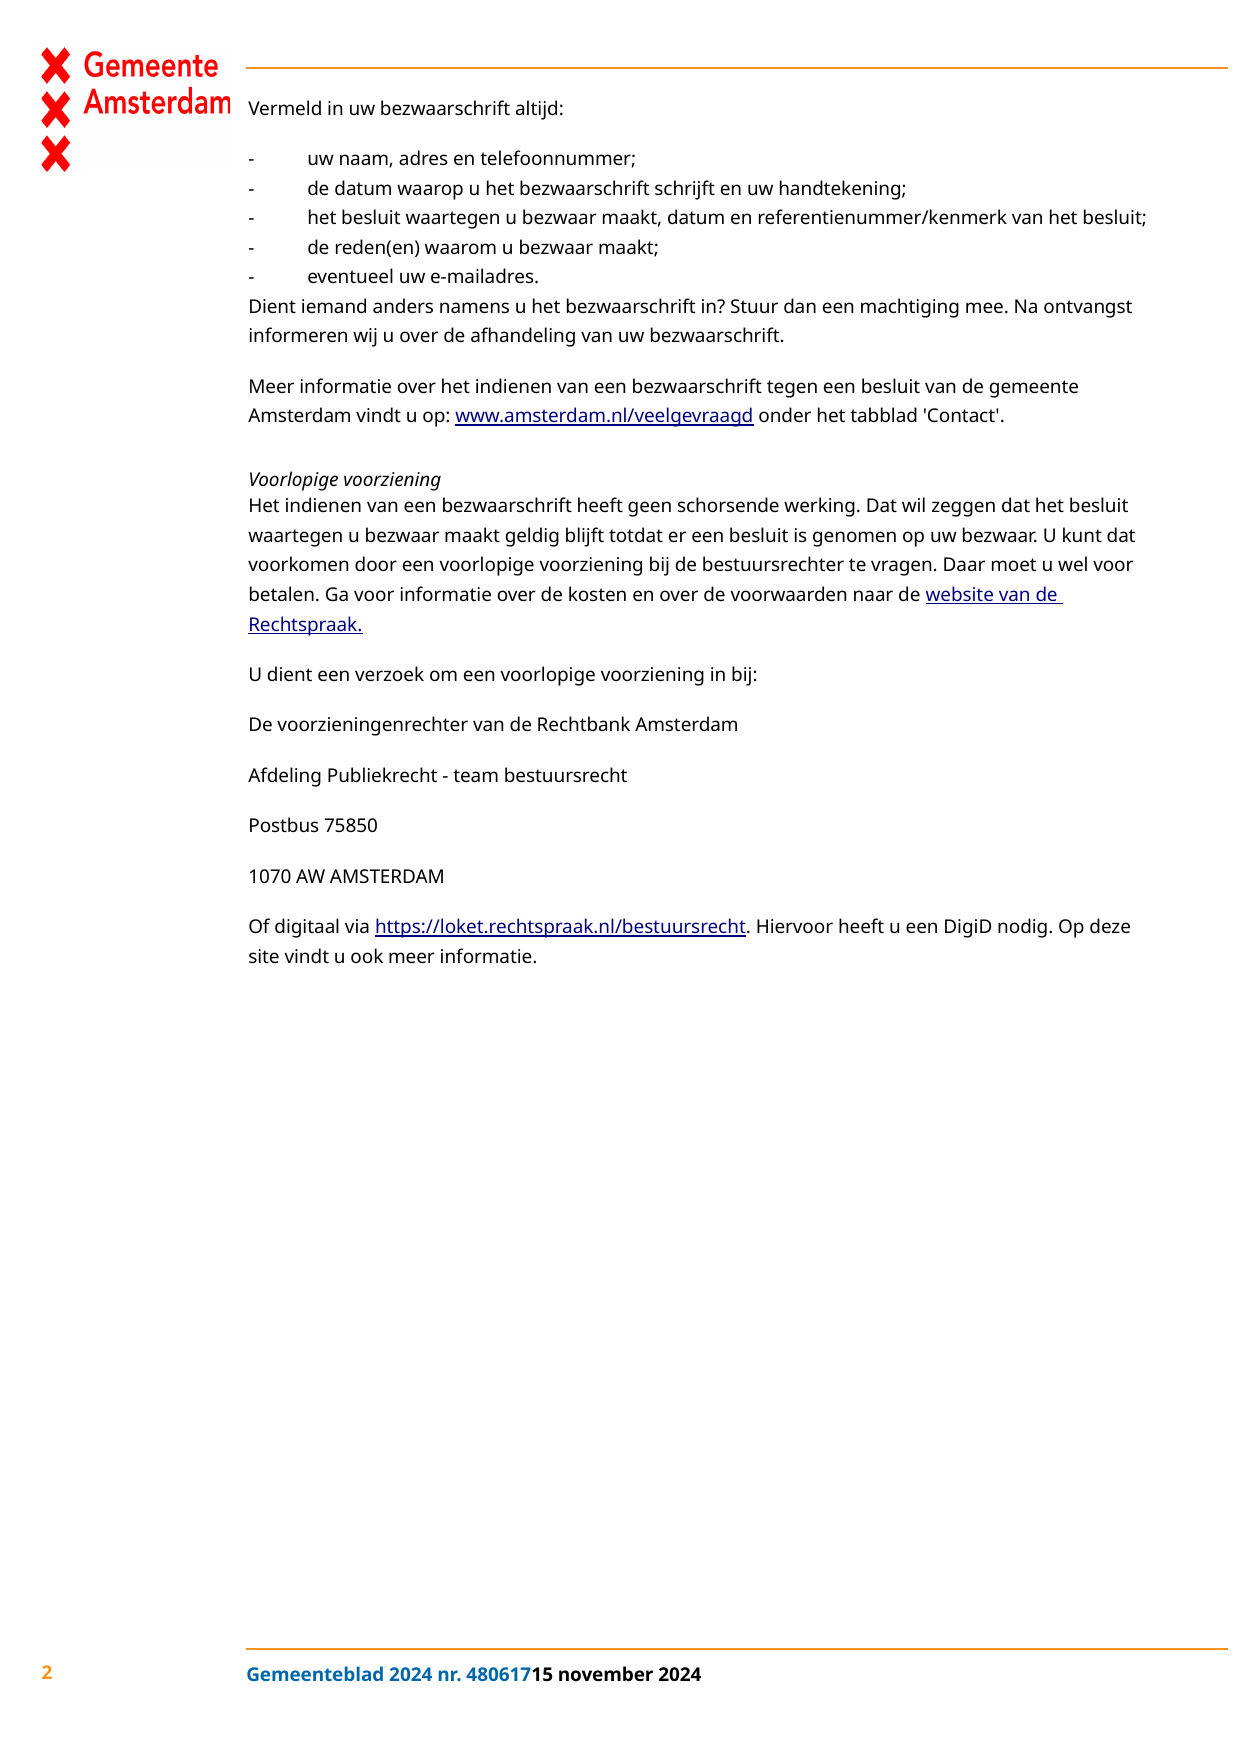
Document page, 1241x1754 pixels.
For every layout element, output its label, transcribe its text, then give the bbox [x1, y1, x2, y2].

text Het indienen van een bezwaarschrift heeft geen schorsende werking. Dat wil zeggen dat het besluit waartegen u bezwaar maakt geldig blijft totdat er een besluit is genomen op uw bezwaar. U kunt dat voorkomen door een voorlopige voorziening bij de bestuursrechter te vragen. Daar moet u wel voor betalen. Ga voor informatie over de kosten en over de voorwaarden naar de website van de Rechtspraak. [248, 492, 1152, 636]
list het besluit waartegen u bezwaar maakt, datum en referentienummer/kenmerk van het besluit; [248, 204, 1152, 230]
picture [41, 47, 231, 172]
text Postbus 75850 [248, 812, 1152, 838]
list eventueel uw e-mailadres. [248, 263, 1152, 289]
text Afdeling Publiekrecht - team bestuursrecht [248, 762, 1152, 788]
text Vermeld in uw bezwaarschrift altijd: [248, 95, 1152, 121]
text Of digitaal via https://loket.rechtspraak.nl/bestuursrecht. Hiervoor heeft u een DigiD nodig. Op deze site vindt u ook meer informatie. [248, 913, 1152, 968]
text 1070 AW AMSTERDAM [248, 863, 1152, 888]
text Meer informatie over het indienen van een bezwaarschrift tegen een besluit van de gemeente Amsterdam vindt u op: www.amsterdam.nl/veelgevraagd onder het tabblad 'Contact'. [248, 373, 1152, 428]
text De voorzieningenrechter van de Rechtbank Amsterdam [248, 712, 1152, 737]
list uw naam, adres en telefoonnummer; [248, 145, 1152, 171]
text Dient iemand anders namens u het bezwaarschrift in? Stuur dan een machtiging mee. Na ontvangst informeren wij u over de afhandeling van uw bezwaarschrift. [248, 293, 1152, 348]
text Voorlopige voorziening [248, 467, 1152, 492]
text U dient een verzoek om een voorlopige voorziening in bij: [248, 661, 1152, 687]
list de reden(en) waarom u bezwaar maakt; [248, 234, 1152, 260]
list de datum waarop u het bezwaarschrift schrijft en uw handtekening; [248, 175, 1152, 201]
